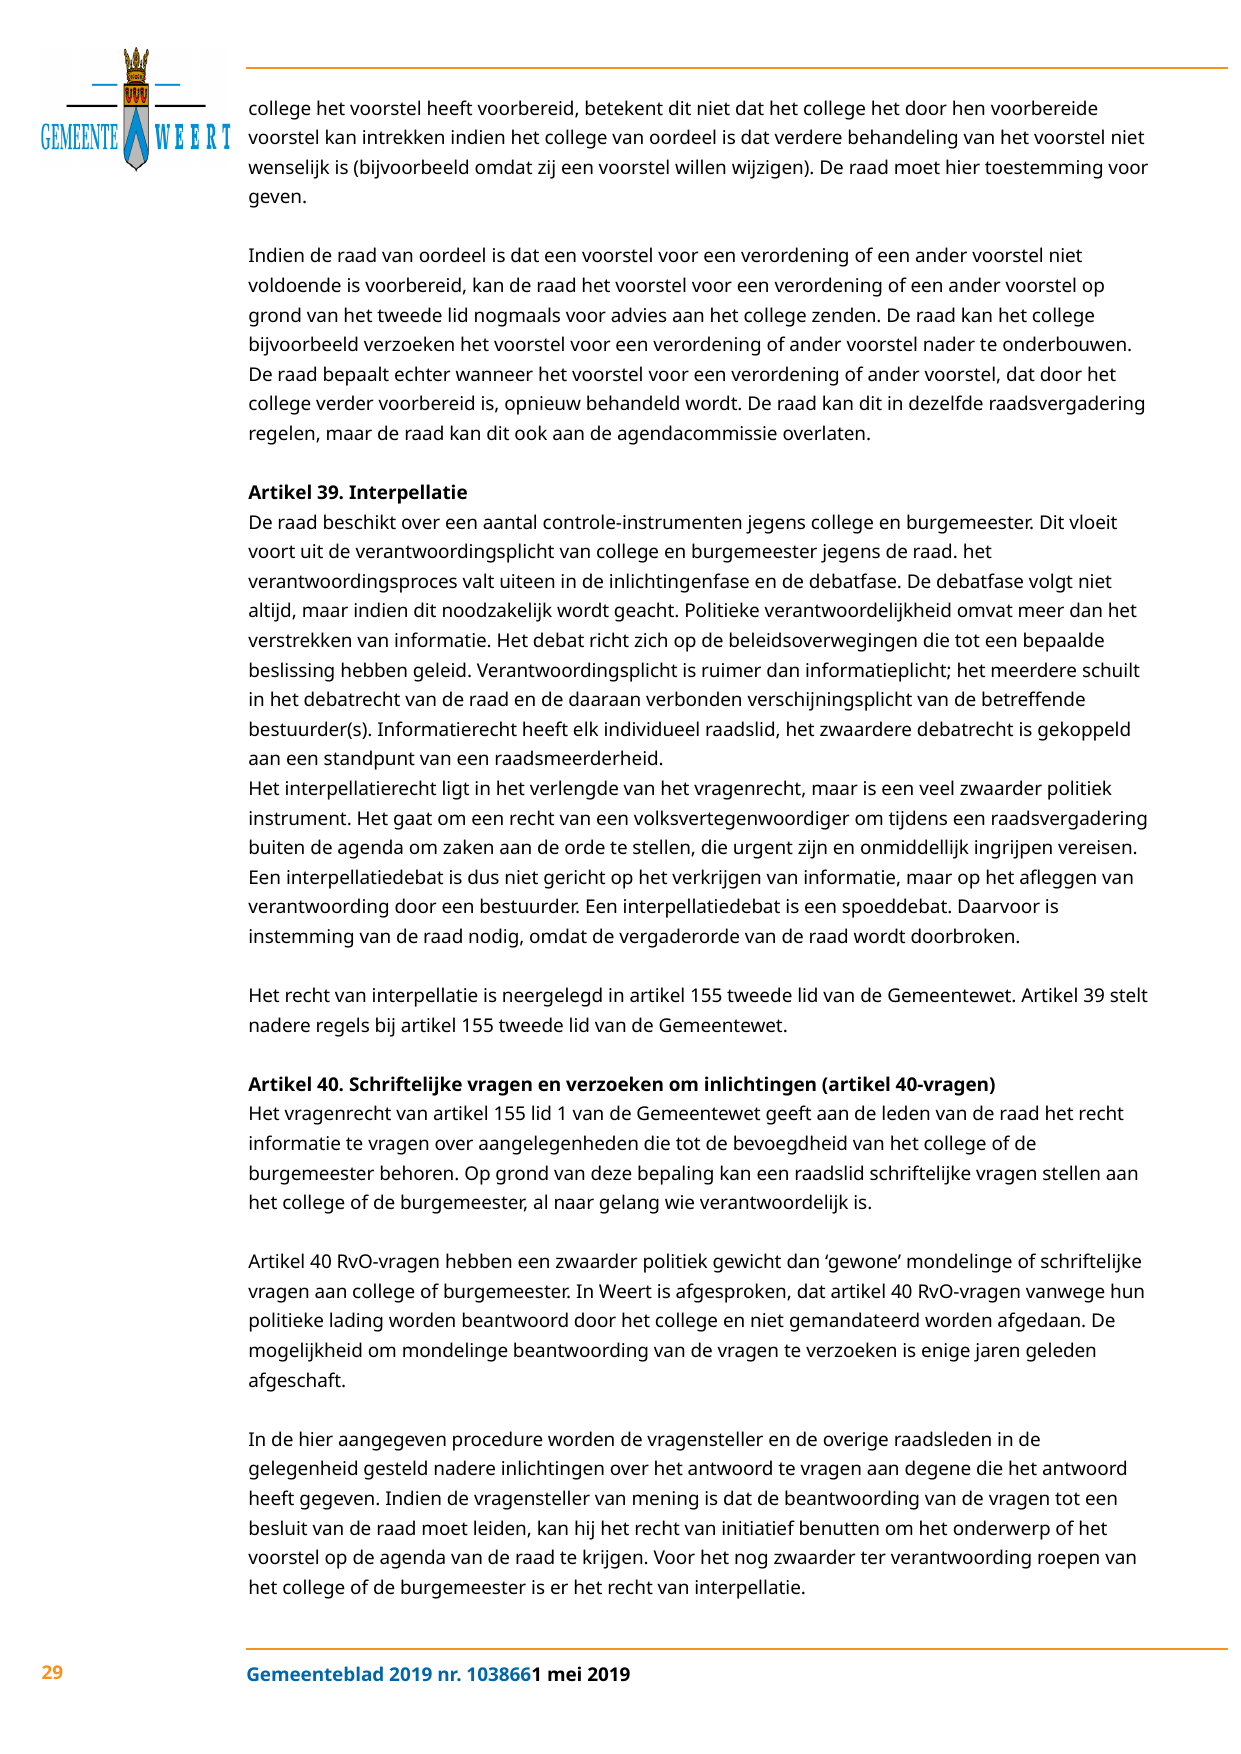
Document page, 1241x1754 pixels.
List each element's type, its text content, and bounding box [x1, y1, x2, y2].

text Artikel 40. Schriftelijke vragen en verzoeken om inlichtingen (artikel 40-vragen) [248, 1071, 1152, 1097]
text De raad bepaalt echter wanneer het voorstel voor een verordening of ander voorstel, dat door het college verder voorbereid is, opnieuw behandeld wordt. De raad kan dit in dezelfde raadsvergadering regelen, maar de raad kan dit ook aan de agendacommissie overlaten. [248, 361, 1152, 446]
text Het interpellatierecht ligt in het verlengde van het vragenrecht, maar is een veel zwaarder politiek instrument. Het gaat om een recht van een volksvertegenwoordiger om tijdens een raadsvergadering buiten de agenda om zaken aan de orde te stellen, die urgent zijn en onmiddellijk ingrijpen vereisen. Een interpellatiedebat is dus niet gericht op het verkrijgen van informatie, maar op het afleggen van verantwoording door een bestuurder. Een interpellatiedebat is een spoeddebat. Daarvoor is instemming van de raad nodig, omdat de vergaderorde van de raad wordt doorbroken. [248, 775, 1152, 949]
text De raad beschikt over een aantal controle-instrumenten jegens college en burgemeester. Dit vloeit voort uit de verantwoordingsplicht van college en burgemeester jegens de raad. het verantwoordingsproces valt uiteen in de inlichtingenfase en de debatfase. De debatfase volgt niet altijd, maar indien dit noodzakelijk wordt geacht. Politieke verantwoordelijkheid omvat meer dan het verstrekken van informatie. Het debat richt zich op de beleidsoverwegingen die tot een bepaalde beslissing hebben geleid. Verantwoordingsplicht is ruimer dan informatieplicht; het meerdere schuilt in het debatrecht van de raad en de daaraan verbonden verschijningsplicht van de betreffende bestuurder(s). Informatierecht heeft elk individueel raadslid, het zwaardere debatrecht is gekoppeld aan een standpunt van een raadsmeerderheid. [248, 509, 1152, 771]
text college het voorstel heeft voorbereid, betekent dit niet dat het college het door hen voorbereide voorstel kan intrekken indien het college van oordeel is dat verdere behandeling van het voorstel niet wenselijk is (bijvoorbeeld omdat zij een voorstel willen wijzigen). De raad moet hier toestemming voor geven. [248, 95, 1152, 209]
text In de hier aangegeven procedure worden de vragensteller en de overige raadsleden in de gelegenheid gesteld nadere inlichtingen over het antwoord te vragen aan degene die het antwoord heeft gegeven. Indien de vragensteller van mening is dat de beantwoording van de vragen tot een besluit van de raad moet leiden, kan hij het recht van initiatief benutten om het onderwerp of het voorstel op de agenda van de raad te krijgen. Voor het nog zwaarder ter verantwoording roepen van het college of de burgemeester is er het recht van interpellatie. [248, 1426, 1152, 1600]
text Het recht van interpellatie is neergelegd in artikel 155 tweede lid van de Gemeentewet. Artikel 39 stelt nadere regels bij artikel 155 tweede lid van de Gemeentewet. [248, 982, 1152, 1038]
text Indien de raad van oordeel is dat een voorstel voor een verordening of een ander voorstel niet voldoende is voorbereid, kan de raad het voorstel voor een verordening of een ander voorstel op grond van het tweede lid nogmaals voor advies aan het college zenden. De raad kan het college bijvoorbeeld verzoeken het voorstel voor een verordening of ander voorstel nader te onderbouwen. [248, 243, 1152, 357]
text Artikel 39. Interpellatie [248, 479, 1152, 505]
picture [41, 47, 231, 172]
text Artikel 40 RvO-vragen hebben een zwaarder politiek gewicht dan ‘gewone’ mondelinge of schriftelijke vragen aan college of burgemeester. In Weert is afgesproken, dat artikel 40 RvO-vragen vanwege hun politieke lading worden beantwoord door het college en niet gemandateerd worden afgedaan. De mogelijkheid om mondelinge beantwoording van de vragen te verzoeken is enige jaren geleden afgeschaft. [248, 1248, 1152, 1393]
text Het vragenrecht van artikel 155 lid 1 van de Gemeentewet geeft aan de leden van de raad het recht informatie te vragen over aangelegenheden die tot de bevoegdheid van het college of de burgemeester behoren. Op grond van deze bepaling kan een raadslid schriftelijke vragen stellen aan het college of de burgemeester, al naar gelang wie verantwoordelijk is. [248, 1101, 1152, 1215]
